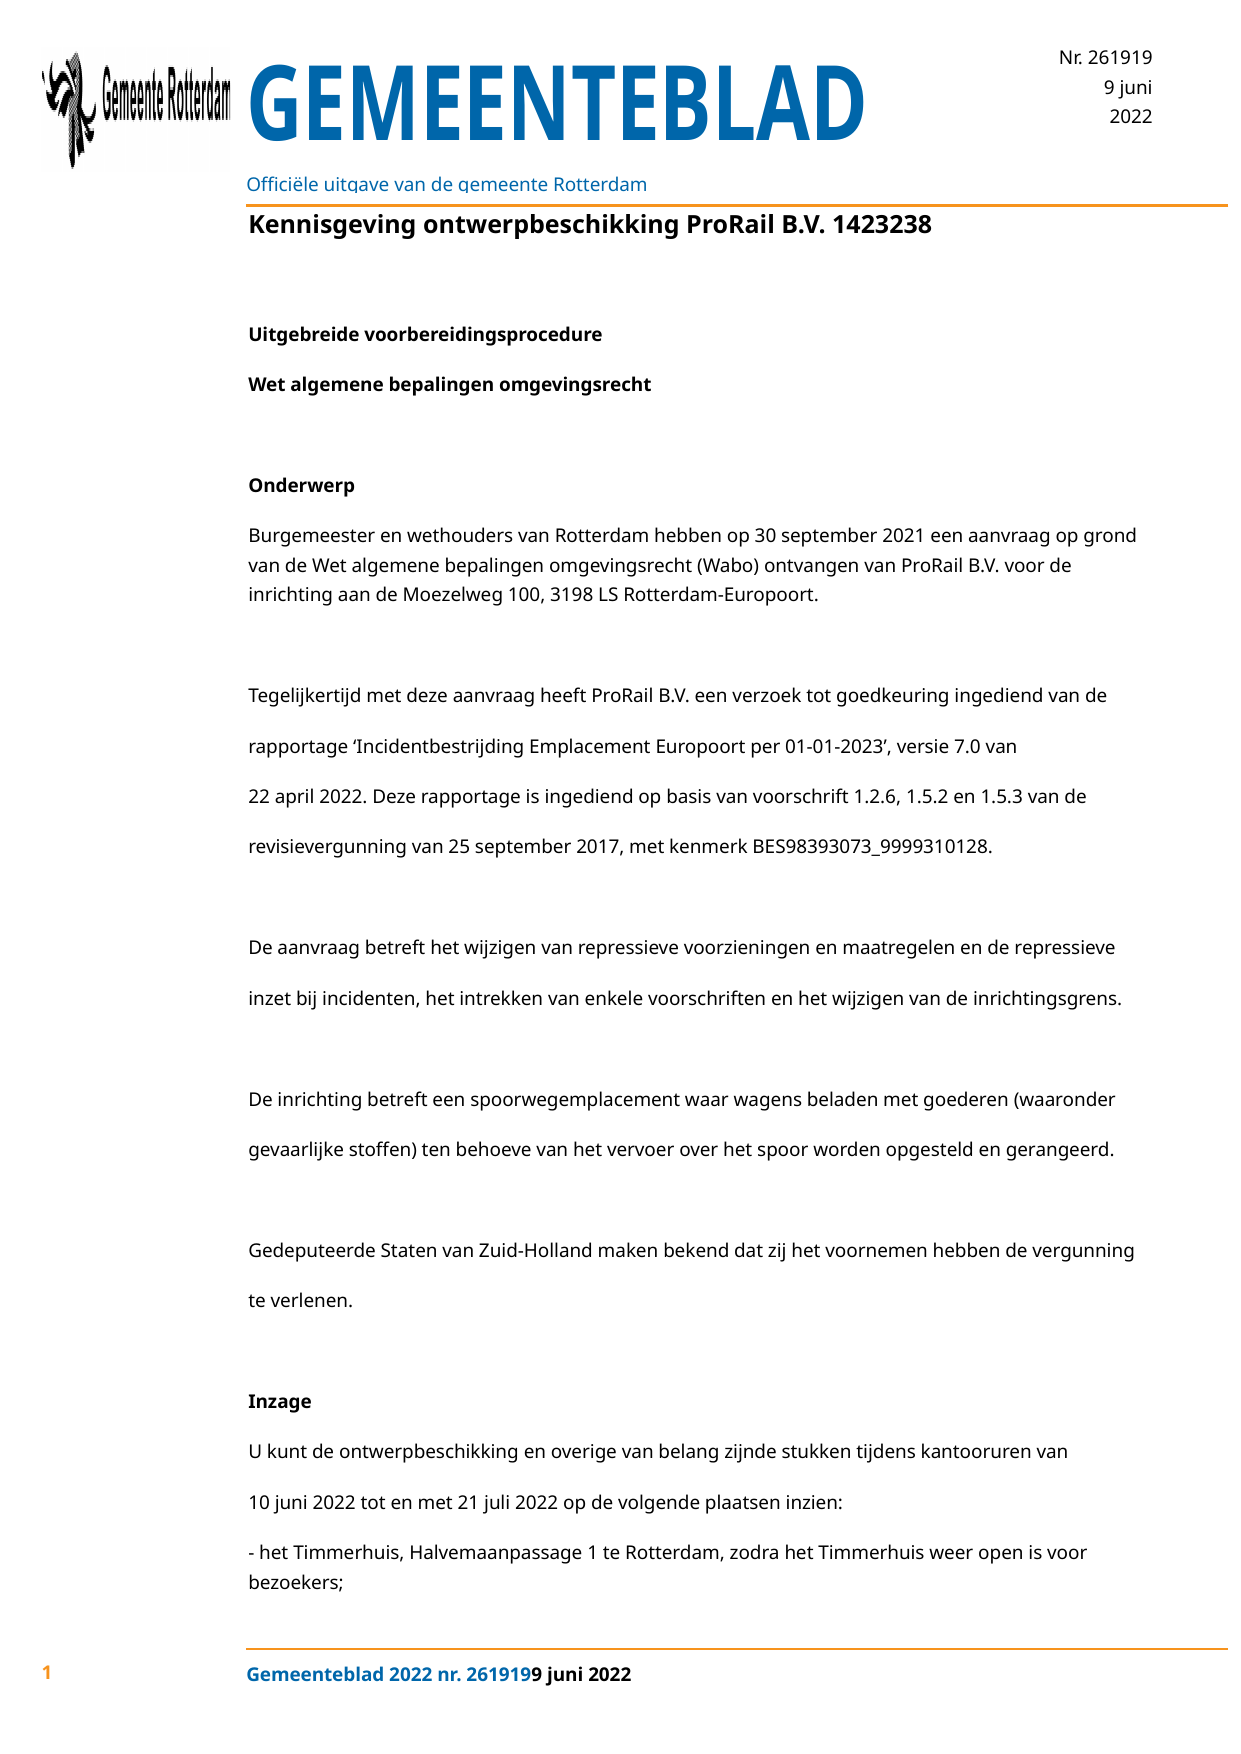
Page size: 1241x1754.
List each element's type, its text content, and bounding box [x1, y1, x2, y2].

text revisievergunning van 25 september 2017, met kenmerk BES98393073_9999310128. [248, 834, 1152, 859]
text Uitgebreide voorbereidingsprocedure [248, 321, 1152, 346]
text inzet bij incidenten, het intrekken van enkele voorschriften en het wijzigen van de inrichtingsgrens. [248, 985, 1152, 1011]
text U kunt de ontwerpbeschikking en overige van belang zijnde stukken tijdens kantooruren van [248, 1439, 1152, 1464]
text De inrichting betreft een spoorwegemplacement waar wagens beladen met goederen (waaronder [248, 1086, 1152, 1111]
text 10 juni 2022 tot en met 21 juli 2022 op de volgende plaatsen inzien: [248, 1489, 1152, 1515]
text Burgemeester en wethouders van Rotterdam hebben op 30 september 2021 een aanvraag op grond van de Wet algemene bepalingen omgevingsrecht (Wabo) ontvangen van ProRail B.V. voor de inrichting aan de Moezelweg 100, 3198 LS Rotterdam-Europoort. [248, 522, 1152, 607]
text Wet algemene bepalingen omgevingsrecht [248, 371, 1152, 397]
text Gedeputeerde Staten van Zuid-Holland maken bekend dat zij het voornemen hebben de vergunning [248, 1237, 1152, 1263]
text te verlenen. [248, 1287, 1152, 1313]
text Onderwerp [248, 472, 1152, 498]
text gevaarlijke stoffen) ten behoeve van het vervoer over het spoor worden opgesteld en gerangeerd. [248, 1136, 1152, 1162]
text De aanvraag betreft het wijzigen van repressieve voorzieningen en maatregelen en de repressieve [248, 934, 1152, 960]
text 22 april 2022. Deze rapportage is ingediend op basis van voorschrift 1.2.6, 1.5.2 en 1.5.3 van de [248, 783, 1152, 809]
picture [41, 47, 231, 172]
text - het Timmerhuis, Halvemaanpassage 1 te Rotterdam, zodra het Timmerhuis weer open is voor bezoekers; [248, 1539, 1152, 1595]
text Kennisgeving ontwerpbeschikking ProRail B.V. 1423238 [248, 207, 1152, 241]
text Tegelijkertijd met deze aanvraag heeft ProRail B.V. een verzoek tot goedkeuring ingediend van de [248, 682, 1152, 708]
text Inzage [248, 1388, 1152, 1414]
text rapportage ‘Incidentbestrijding Emplacement Europoort per 01-01-2023’, versie 7.0 van [248, 733, 1152, 758]
